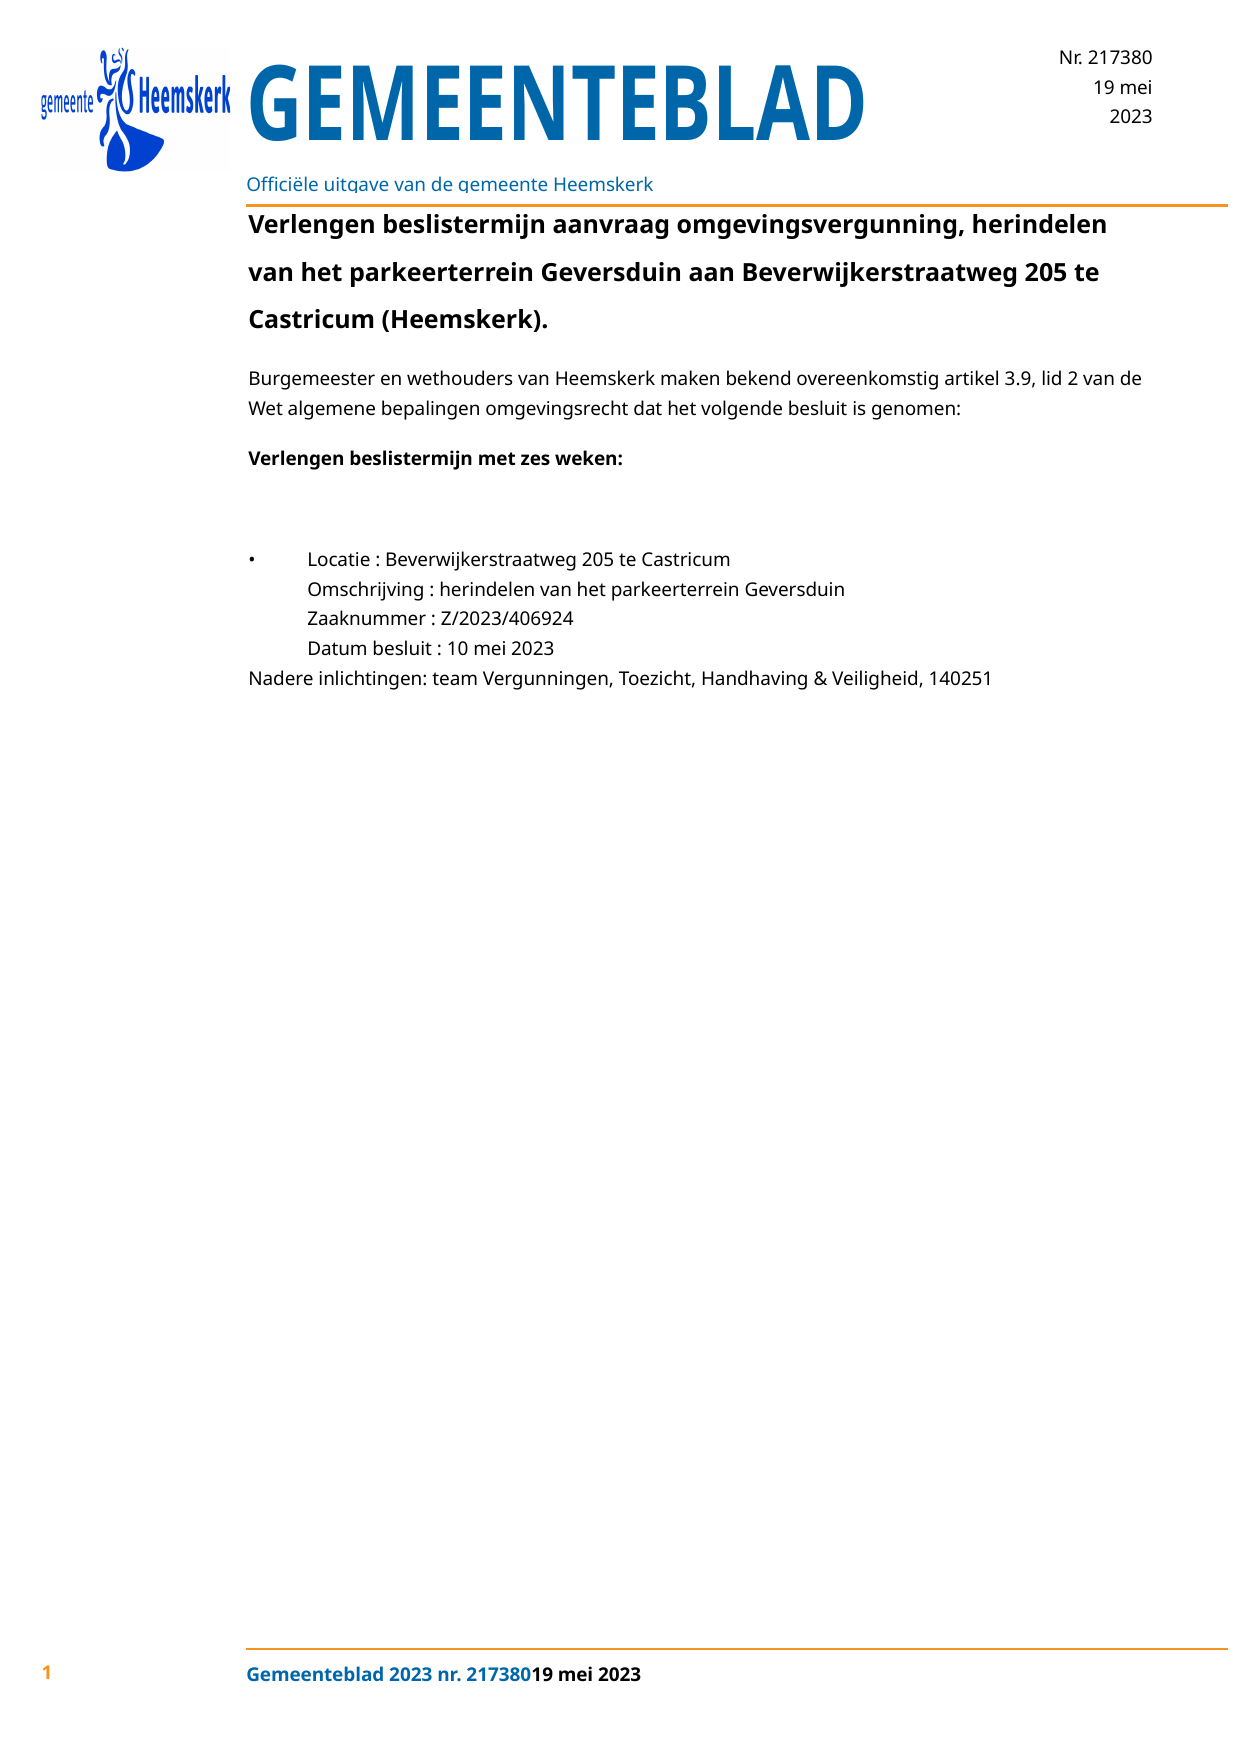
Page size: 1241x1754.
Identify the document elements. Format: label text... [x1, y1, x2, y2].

text Verlengen beslistermijn met zes weken: [248, 446, 1152, 471]
text Nadere inlichtingen: team Vergunningen, Toezicht, Handhaving & Veiligheid, 140251 [248, 665, 1152, 690]
list Omschrijving : herindelen van het parkeerterrein Geversduin [248, 576, 1152, 602]
list Zaaknummer : Z/2023/406924 [248, 606, 1152, 631]
picture [41, 47, 231, 172]
text Verlengen beslistermijn aanvraag omgevingsvergunning, herindelen van het parkeerterrein Geversduin aan Beverwijkerstraatweg 205 te Castricum (Heemskerk). [248, 207, 1152, 336]
list Datum besluit : 10 mei 2023 [248, 635, 1152, 661]
text Burgemeester en wethouders van Heemskerk maken bekend overeenkomstig artikel 3.9, lid 2 van de Wet algemene bepalingen omgevingsrecht dat het volgende besluit is genomen: [248, 366, 1152, 421]
list Locatie : Beverwijkerstraatweg 205 te Castricum [248, 546, 1152, 572]
